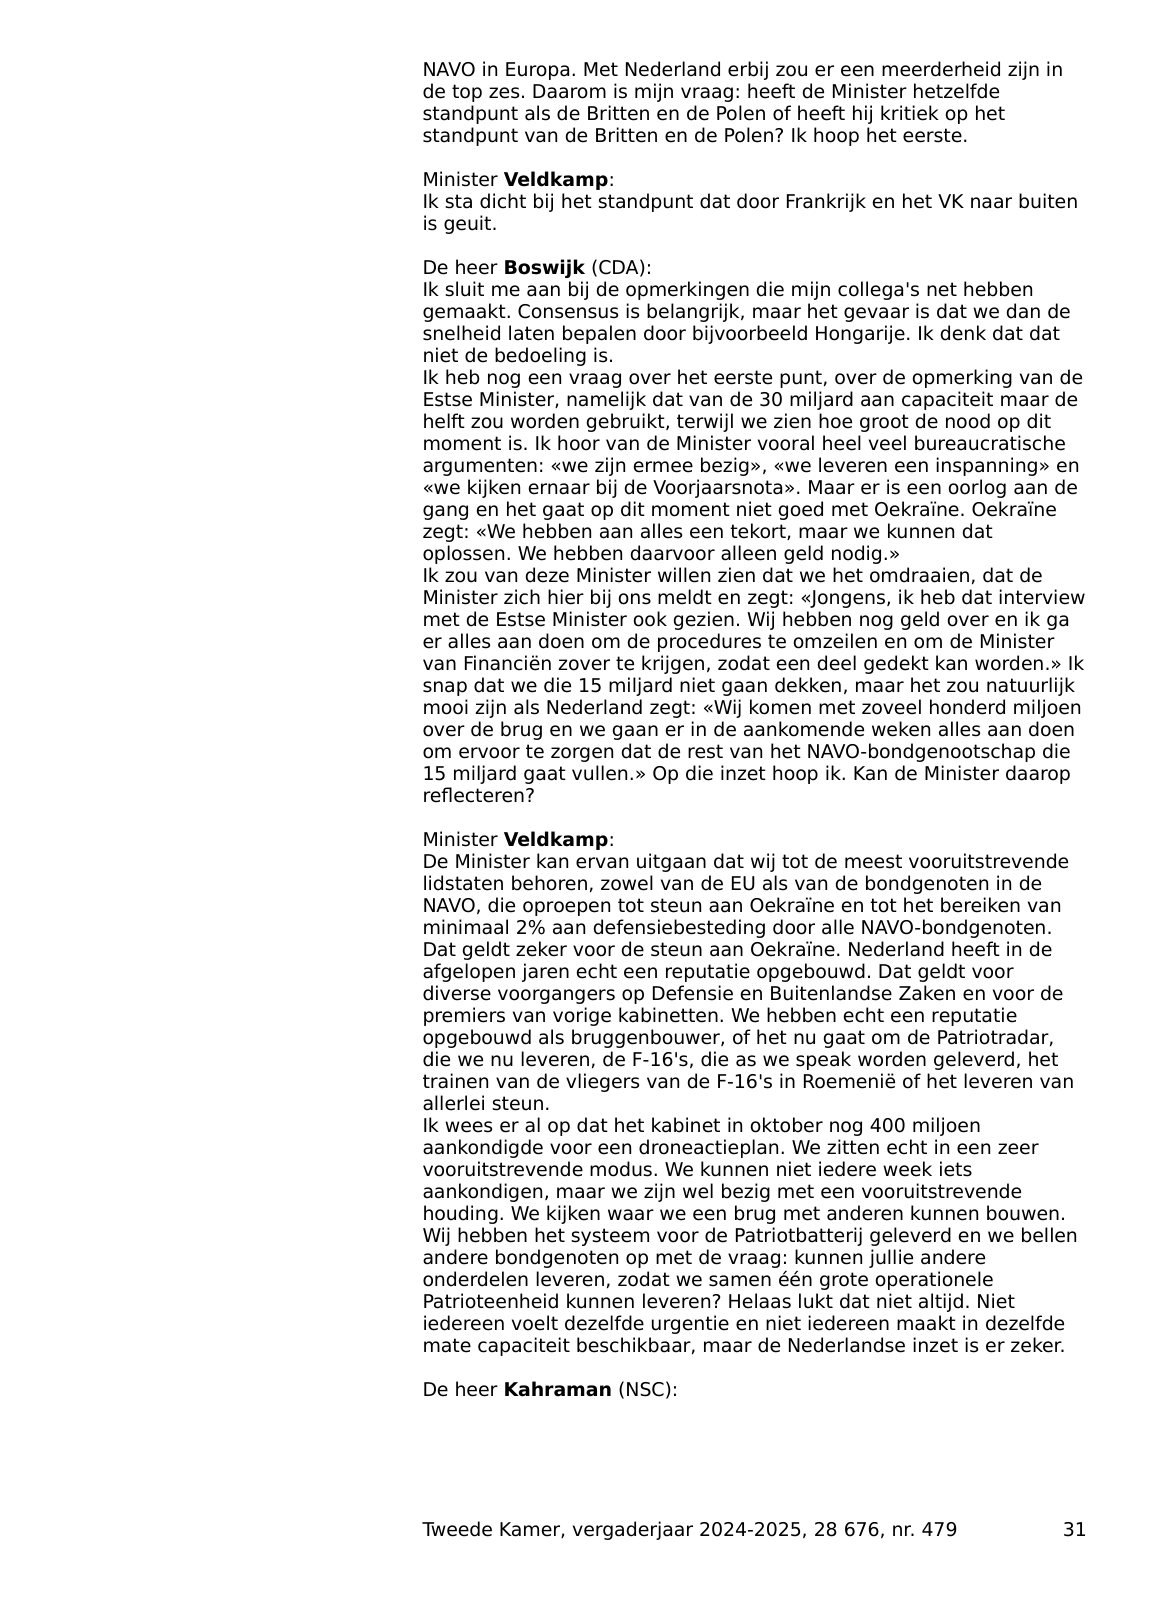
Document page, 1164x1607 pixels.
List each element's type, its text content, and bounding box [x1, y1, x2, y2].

text Ik sta dicht bij het standpunt dat door Frankrijk en het VK naar buiten is geuit. [422, 191, 1087, 235]
text Ik wees er al op dat het kabinet in oktober nog 400 miljoen aankondigde voor een droneactieplan. We zitten echt in een zeer vooruitstrevende modus. We kunnen niet iedere week iets aankondigen, maar we zijn wel bezig met een vooruitstrevende houding. We kijken waar we een brug met anderen kunnen bouwen. Wij hebben het systeem voor de Patriotbatterij geleverd en we bellen andere bondgenoten op met de vraag: kunnen jullie andere onderdelen leveren, zodat we samen één grote operationele Patrioteenheid kunnen leveren? Helaas lukt dat niet altijd. Niet iedereen voelt dezelfde urgentie en niet iedereen maakt in dezelfde mate capaciteit beschikbaar, maar de Nederlandse inzet is er zeker. [422, 1115, 1087, 1356]
text Ik zou van deze Minister willen zien dat we het omdraaien, dat de Minister zich hier bij ons meldt en zegt: «Jongens, ik heb dat interview met de Estse Minister ook gezien. Wij hebben nog geld over en ik ga er alles aan doen om de procedures te omzeilen en om de Minister van Financiën zover te krijgen, zodat een deel gedekt kan worden.» Ik snap dat we die 15 miljard niet gaan dekken, maar het zou natuurlijk mooi zijn als Nederland zegt: «Wij komen met zoveel honderd miljoen over de brug en we gaan er in de aankomende weken alles aan doen om ervoor te zorgen dat de rest van het NAVO-bondgenootschap die 15 miljard gaat vullen.» Op die inzet hoop ik. Kan de Minister daarop reflecteren? [422, 565, 1087, 807]
text NAVO in Europa. Met Nederland erbij zou er een meerderheid zijn in de top zes. Daarom is mijn vraag: heeft de Minister hetzelfde standpunt als de Britten en de Polen of heeft hij kritiek op het standpunt van de Britten en de Polen? Ik hoop het eerste. [422, 59, 1087, 147]
text De Minister kan ervan uitgaan dat wij tot de meest vooruitstrevende lidstaten behoren, zowel van de EU als van de bondgenoten in de NAVO, die oproepen tot steun aan Oekraïne en tot het bereiken van minimaal 2% aan defensiebesteding door alle NAVO-bondgenoten. Dat geldt zeker voor de steun aan Oekraïne. Nederland heeft in de afgelopen jaren echt een reputatie opgebouwd. Dat geldt voor diverse voorgangers op Defensie en Buitenlandse Zaken en voor de premiers van vorige kabinetten. We hebben echt een reputatie opgebouwd als bruggenbouwer, of het nu gaat om de Patriotradar, die we nu leveren, de F-16's, die as we speak worden geleverd, het trainen van de vliegers van de F-16's in Roemenië of het leveren van allerlei steun. [422, 851, 1087, 1115]
text Ik sluit me aan bij de opmerkingen die mijn collega's net hebben gemaakt. Consensus is belangrijk, maar het gevaar is dat we dan de snelheid laten bepalen door bijvoorbeeld Hongarije. Ik denk dat dat niet de bedoeling is. [422, 279, 1087, 367]
text Minister Veldkamp: [422, 169, 1087, 191]
text Ik heb nog een vraag over het eerste punt, over de opmerking van de Estse Minister, namelijk dat van de 30 miljard aan capaciteit maar de helft zou worden gebruikt, terwijl we zien hoe groot de nood op dit moment is. Ik hoor van de Minister vooral heel veel bureaucratische argumenten: «we zijn ermee bezig», «we leveren een inspanning» en «we kijken ernaar bij de Voorjaarsnota». Maar er is een oorlog aan de gang en het gaat op dit moment niet goed met Oekraïne. Oekraïne zegt: «We hebben aan alles een tekort, maar we kunnen dat oplossen. We hebben daarvoor alleen geld nodig.» [422, 367, 1087, 565]
text Minister Veldkamp: [422, 829, 1087, 851]
text De heer Boswijk (CDA): [422, 257, 1087, 279]
text De heer Kahraman (NSC): [422, 1379, 1087, 1401]
